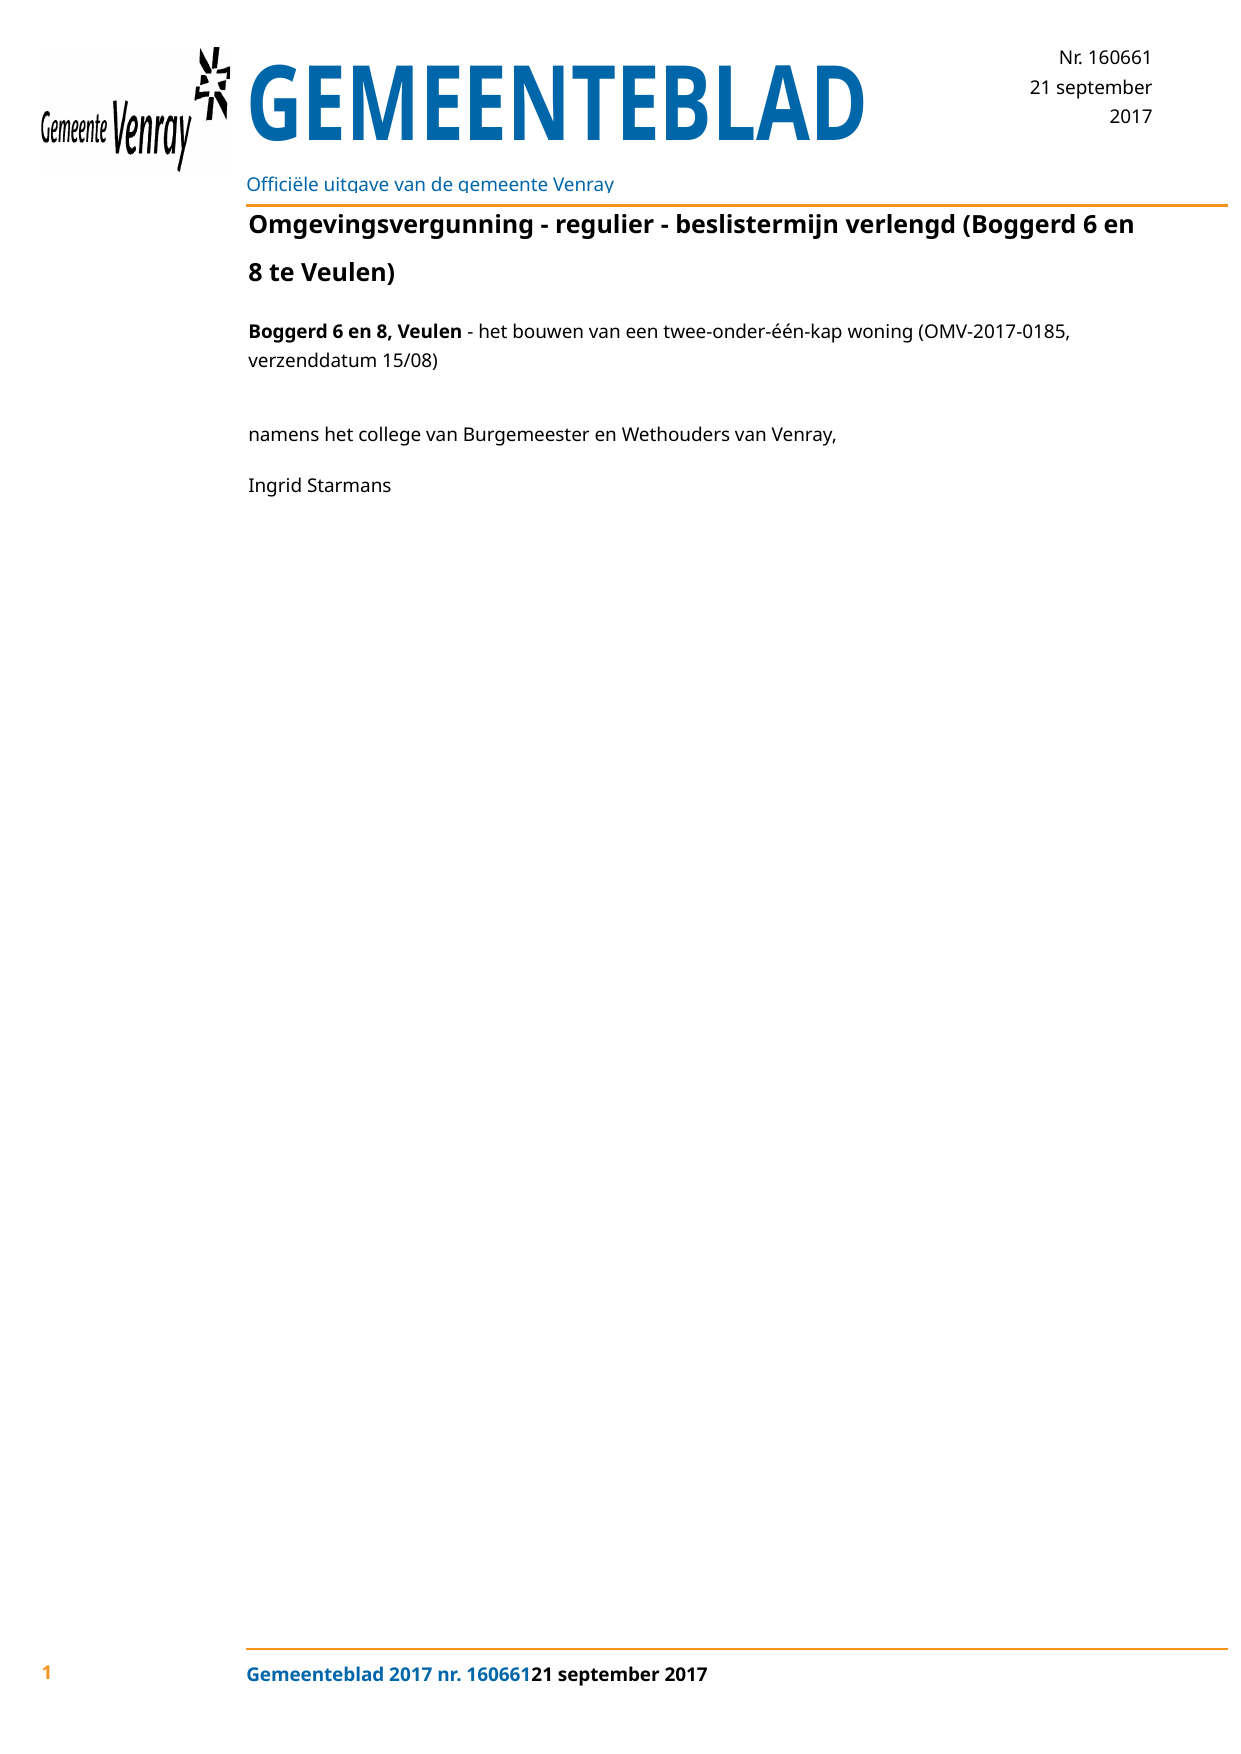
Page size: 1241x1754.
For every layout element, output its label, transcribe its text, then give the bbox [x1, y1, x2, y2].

text namens het college van Burgemeester en Wethouders van Venray, [248, 421, 1152, 447]
text Ingrid Starmans [248, 472, 1152, 498]
picture [41, 47, 231, 172]
text Omgevingsvergunning - regulier - beslistermijn verlengd (Boggerd 6 en 8 te Veulen) [248, 207, 1152, 288]
text Boggerd 6 en 8, Veulen - het bouwen van een twee-onder-één-kap woning (OMV-2017-0185, verzenddatum 15/08) [248, 318, 1152, 373]
